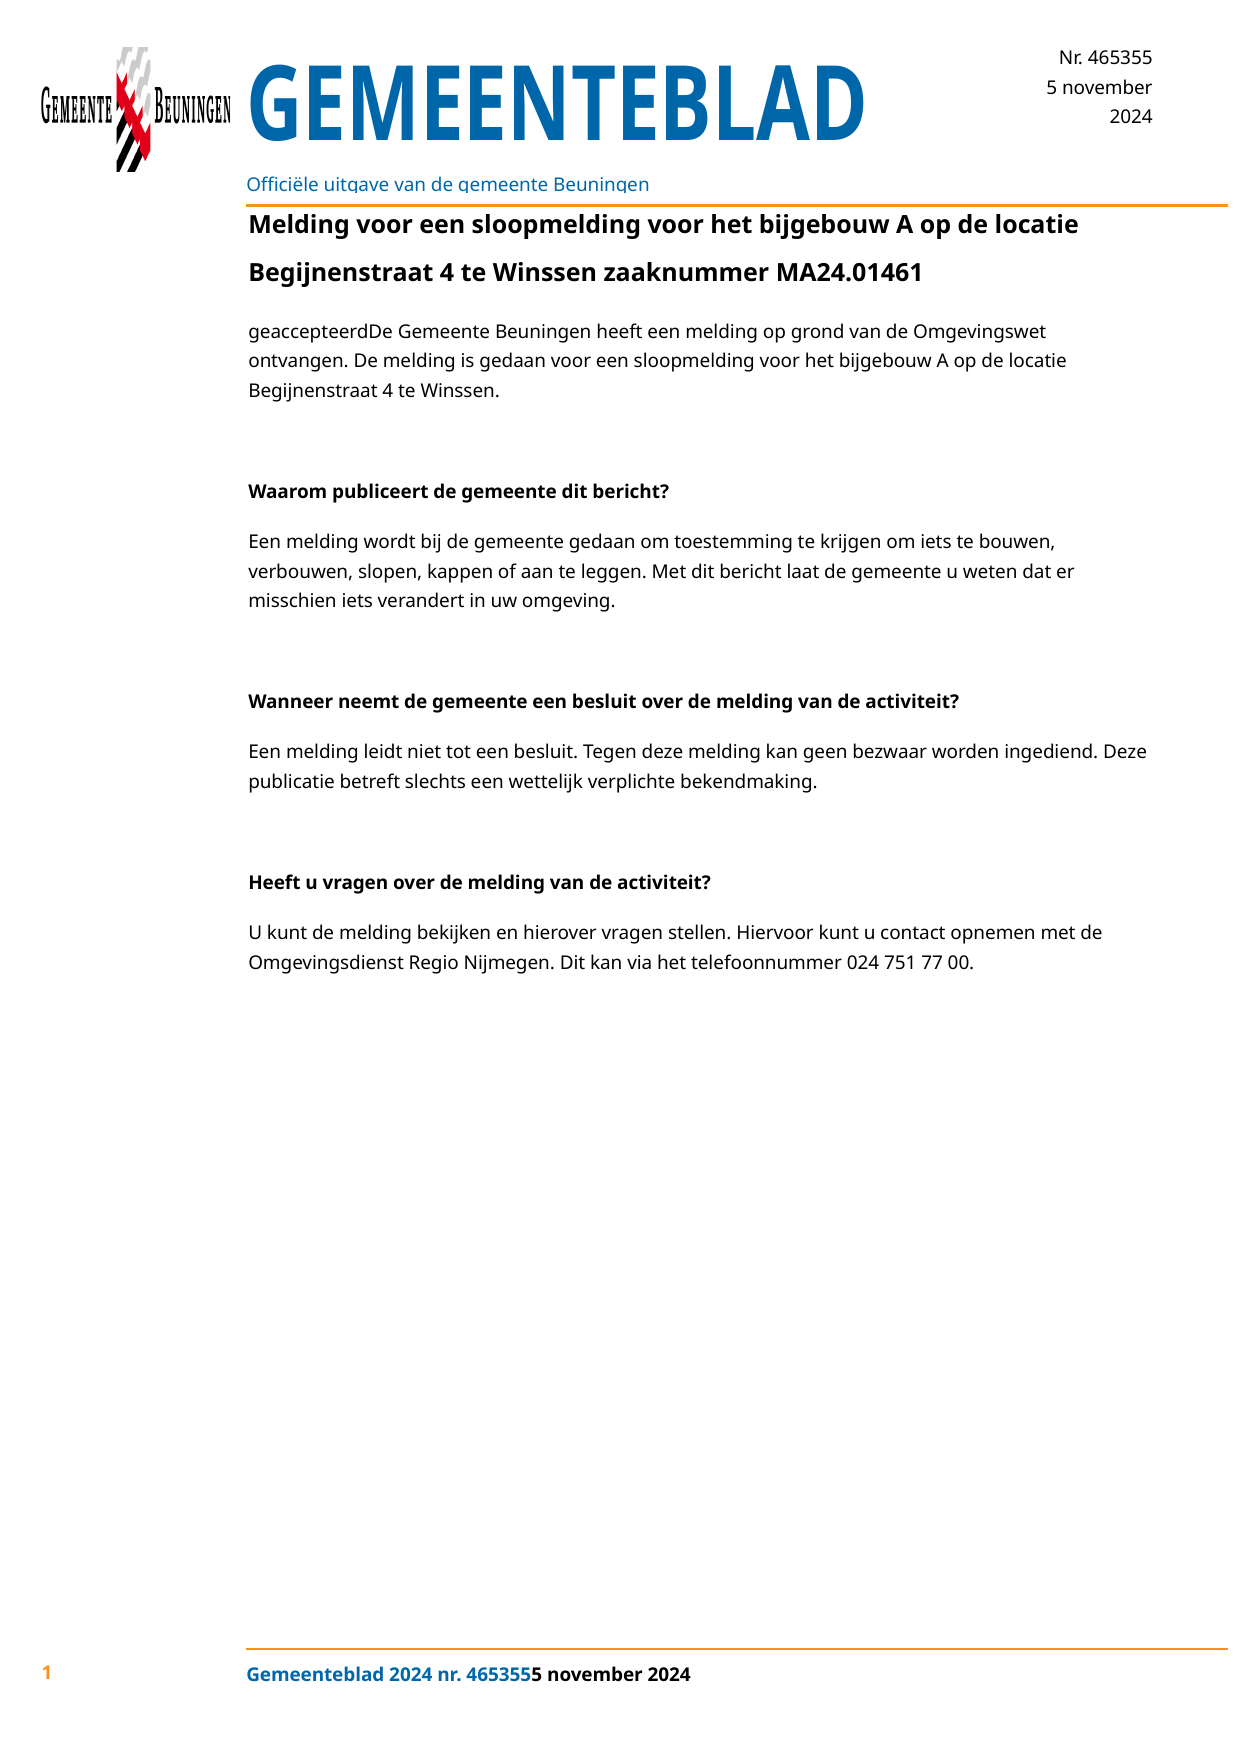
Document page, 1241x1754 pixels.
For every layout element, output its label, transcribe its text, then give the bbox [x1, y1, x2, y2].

text Wanneer neemt de gemeente een besluit over de melding van de activiteit? [248, 688, 1152, 714]
text Melding voor een sloopmelding voor het bijgebouw A op de locatie Begijnenstraat 4 te Winssen zaaknummer MA24.01461 [248, 207, 1152, 288]
picture [41, 47, 231, 172]
text Een melding leidt niet tot een besluit. Tegen deze melding kan geen bezwaar worden ingediend. Deze publicatie betreft slechts een wettelijk verplichte bekendmaking. [248, 739, 1152, 794]
text Een melding wordt bij de gemeente gedaan om toestemming te krijgen om iets te bouwen, verbouwen, slopen, kappen of aan te leggen. Met dit bericht laat de gemeente u weten dat er misschien iets verandert in uw omgeving. [248, 528, 1152, 613]
text geaccepteerdDe Gemeente Beuningen heeft een melding op grond van de Omgevingswet ontvangen. De melding is gedaan voor een sloopmelding voor het bijgebouw A op de locatie Begijnenstraat 4 te Winssen. [248, 318, 1152, 403]
text Heeft u vragen over de melding van de activiteit? [248, 869, 1152, 895]
text Waarom publiceert de gemeente dit bericht? [248, 478, 1152, 504]
text U kunt de melding bekijken en hierover vragen stellen. Hiervoor kunt u contact opnemen met de Omgevingsdienst Regio Nijmegen. Dit kan via het telefoonnummer 024 751 77 00. [248, 919, 1152, 975]
